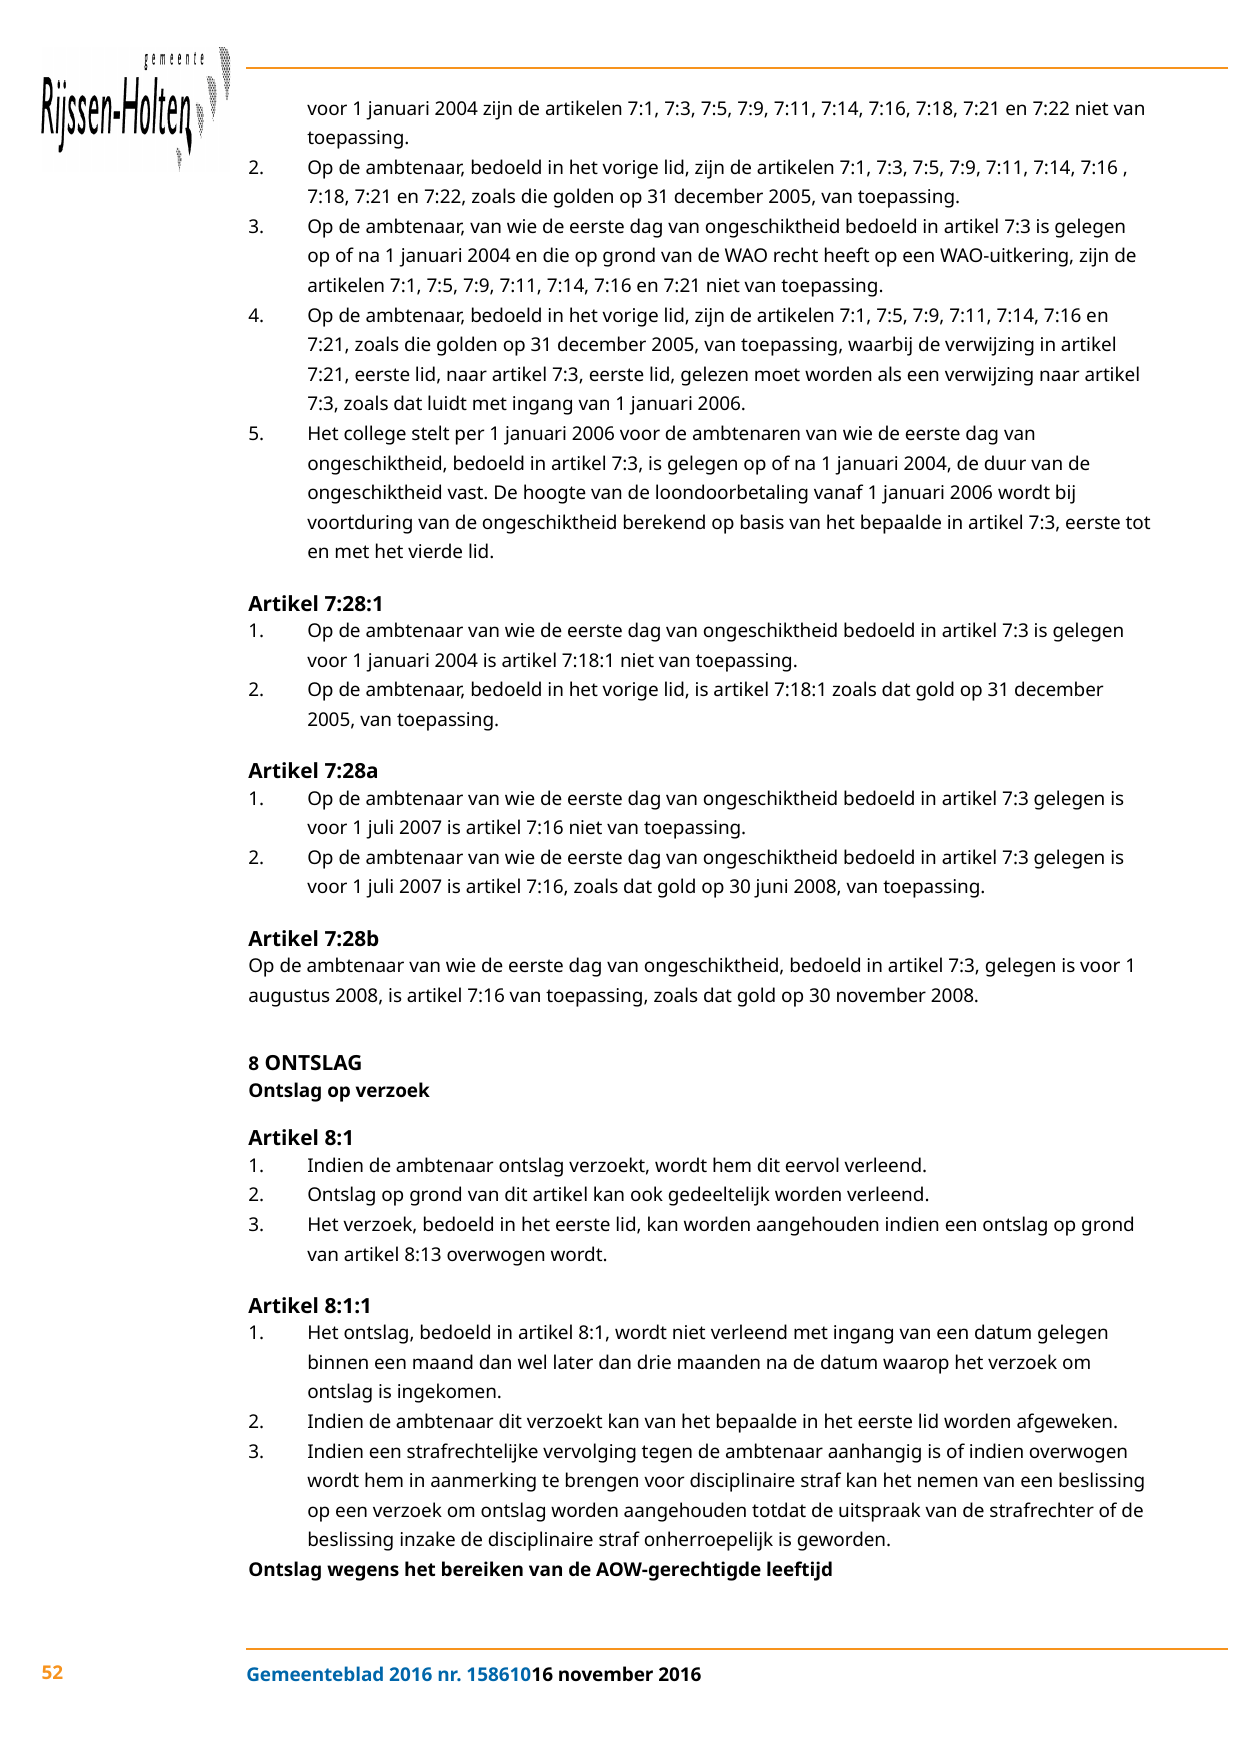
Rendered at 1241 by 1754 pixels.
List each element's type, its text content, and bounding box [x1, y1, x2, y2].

text Artikel 8:1 [248, 1123, 1152, 1152]
text 8 ONTSLAG [248, 1048, 1152, 1077]
text Artikel 7:28b [248, 924, 1152, 953]
text Artikel 7:28:1 [248, 589, 1152, 617]
list Indien een strafrechtelijke vervolging tegen de ambtenaar aanhangig is of indien overwogen wordt hem in aanmerking te brengen voor disciplinaire straf kan het nemen van een beslissing op een verzoek om ontslag worden aangehouden totdat de uitspraak van de strafrechter of de beslissing inzake de disciplinaire straf onherroepelijk is geworden. [248, 1438, 1152, 1552]
text Ontslag wegens het bereiken van de AOW-gerechtigde leeftijd [248, 1556, 1152, 1582]
text Artikel 8:1:1 [248, 1291, 1152, 1319]
list Op de ambtenaar van wie de eerste dag van ongeschiktheid bedoeld in artikel 7:3 gelegen is voor 1 juli 2007 is artikel 7:16, zoals dat gold op 30 juni 2008, van toepassing. [248, 844, 1152, 899]
text Op de ambtenaar van wie de eerste dag van ongeschiktheid, bedoeld in artikel 7:3, gelegen is voor 1 augustus 2008, is artikel 7:16 van toepassing, zoals dat gold op 30 november 2008. [248, 953, 1152, 1008]
list Ontslag op grond van dit artikel kan ook gedeeltelijk worden verleend. [248, 1182, 1152, 1207]
text Ontslag op verzoek [248, 1077, 1152, 1103]
list Op de ambtenaar van wie de eerste dag van ongeschiktheid bedoeld in artikel 7:3 gelegen is voor 1 juli 2007 is artikel 7:16 niet van toepassing. [248, 785, 1152, 840]
text Artikel 7:28a [248, 757, 1152, 785]
list Op de ambtenaar, bedoeld in het vorige lid, is artikel 7:18:1 zoals dat gold op 31 december 2005, van toepassing. [248, 677, 1152, 732]
list Het college stelt per 1 januari 2006 voor de ambtenaren van wie de eerste dag van ongeschiktheid, bedoeld in artikel 7:3, is gelegen op of na 1 januari 2004, de duur van de ongeschiktheid vast. De hoogte van de loondoorbetaling vanaf 1 januari 2006 wordt bij voortduring van de ongeschiktheid berekend op basis van het bepaalde in artikel 7:3, eerste tot en met het vierde lid. [248, 420, 1152, 564]
list Indien de ambtenaar dit verzoekt kan van het bepaalde in het eerste lid worden afgeweken. [248, 1408, 1152, 1434]
list Op de ambtenaar, bedoeld in het vorige lid, zijn de artikelen 7:1, 7:5, 7:9, 7:11, 7:14, 7:16 en 7:21, zoals die golden op 31 december 2005, van toepassing, waarbij de verwijzing in artikel 7:21, eerste lid, naar artikel 7:3, eerste lid, gelezen moet worden als een verwijzing naar artikel 7:3, zoals dat luidt met ingang van 1 januari 2006. [248, 302, 1152, 416]
list voor 1 januari 2004 zijn de artikelen 7:1, 7:3, 7:5, 7:9, 7:11, 7:14, 7:16, 7:18, 7:21 en 7:22 niet van toepassing. [248, 95, 1152, 150]
list Op de ambtenaar van wie de eerste dag van ongeschiktheid bedoeld in artikel 7:3 is gelegen voor 1 januari 2004 is artikel 7:18:1 niet van toepassing. [248, 617, 1152, 673]
list Op de ambtenaar, van wie de eerste dag van ongeschiktheid bedoeld in artikel 7:3 is gelegen op of na 1 januari 2004 en die op grond van de WAO recht heeft op een WAO-uitkering, zijn de artikelen 7:1, 7:5, 7:9, 7:11, 7:14, 7:16 en 7:21 niet van toepassing. [248, 213, 1152, 298]
list Het ontslag, bedoeld in artikel 8:1, wordt niet verleend met ingang van een datum gelegen binnen een maand dan wel later dan drie maanden na de datum waarop het verzoek om ontslag is ingekomen. [248, 1319, 1152, 1404]
picture [41, 47, 231, 172]
list Indien de ambtenaar ontslag verzoekt, wordt hem dit eervol verleend. [248, 1152, 1152, 1178]
list Het verzoek, bedoeld in het eerste lid, kan worden aangehouden indien een ontslag op grond van artikel 8:13 overwogen wordt. [248, 1211, 1152, 1266]
list Op de ambtenaar, bedoeld in het vorige lid, zijn de artikelen 7:1, 7:3, 7:5, 7:9, 7:11, 7:14, 7:16 , 7:18, 7:21 en 7:22, zoals die golden op 31 december 2005, van toepassing. [248, 154, 1152, 209]
